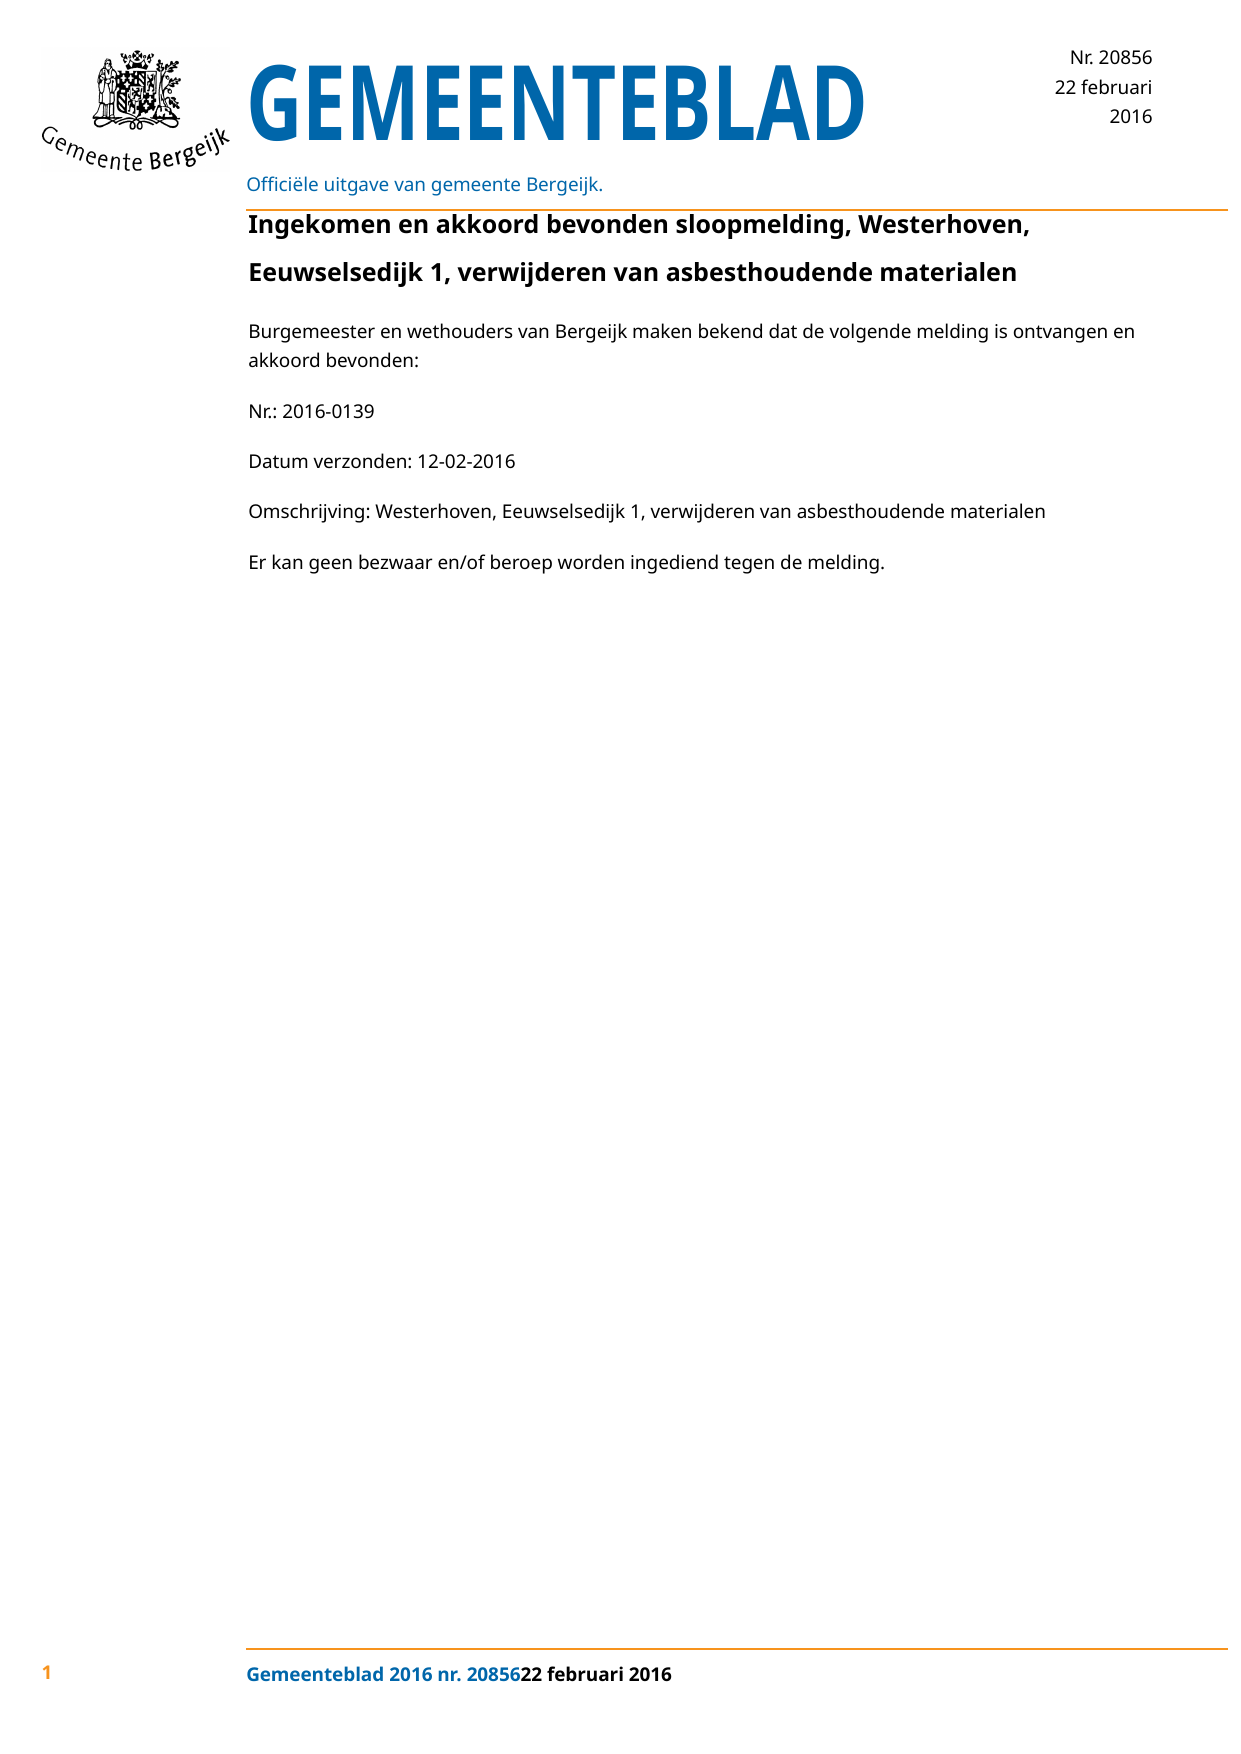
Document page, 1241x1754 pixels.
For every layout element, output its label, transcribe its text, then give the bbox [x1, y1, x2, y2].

text Nr.: 2016-0139 [248, 398, 1152, 424]
text Omschrijving: Westerhoven, Eeuwselsedijk 1, verwijderen van asbesthoudende materialen [248, 499, 1152, 524]
picture [41, 47, 231, 172]
text Er kan geen bezwaar en/of beroep worden ingediend tegen de melding. [248, 549, 1152, 575]
text Datum verzonden: 12-02-2016 [248, 448, 1152, 474]
text Burgemeester en wethouders van Bergeijk maken bekend dat de volgende melding is ontvangen en akkoord bevonden: [248, 318, 1152, 373]
text Ingekomen en akkoord bevonden sloopmelding, Westerhoven, Eeuwselsedijk 1, verwijderen van asbesthoudende materialen [248, 211, 1152, 288]
